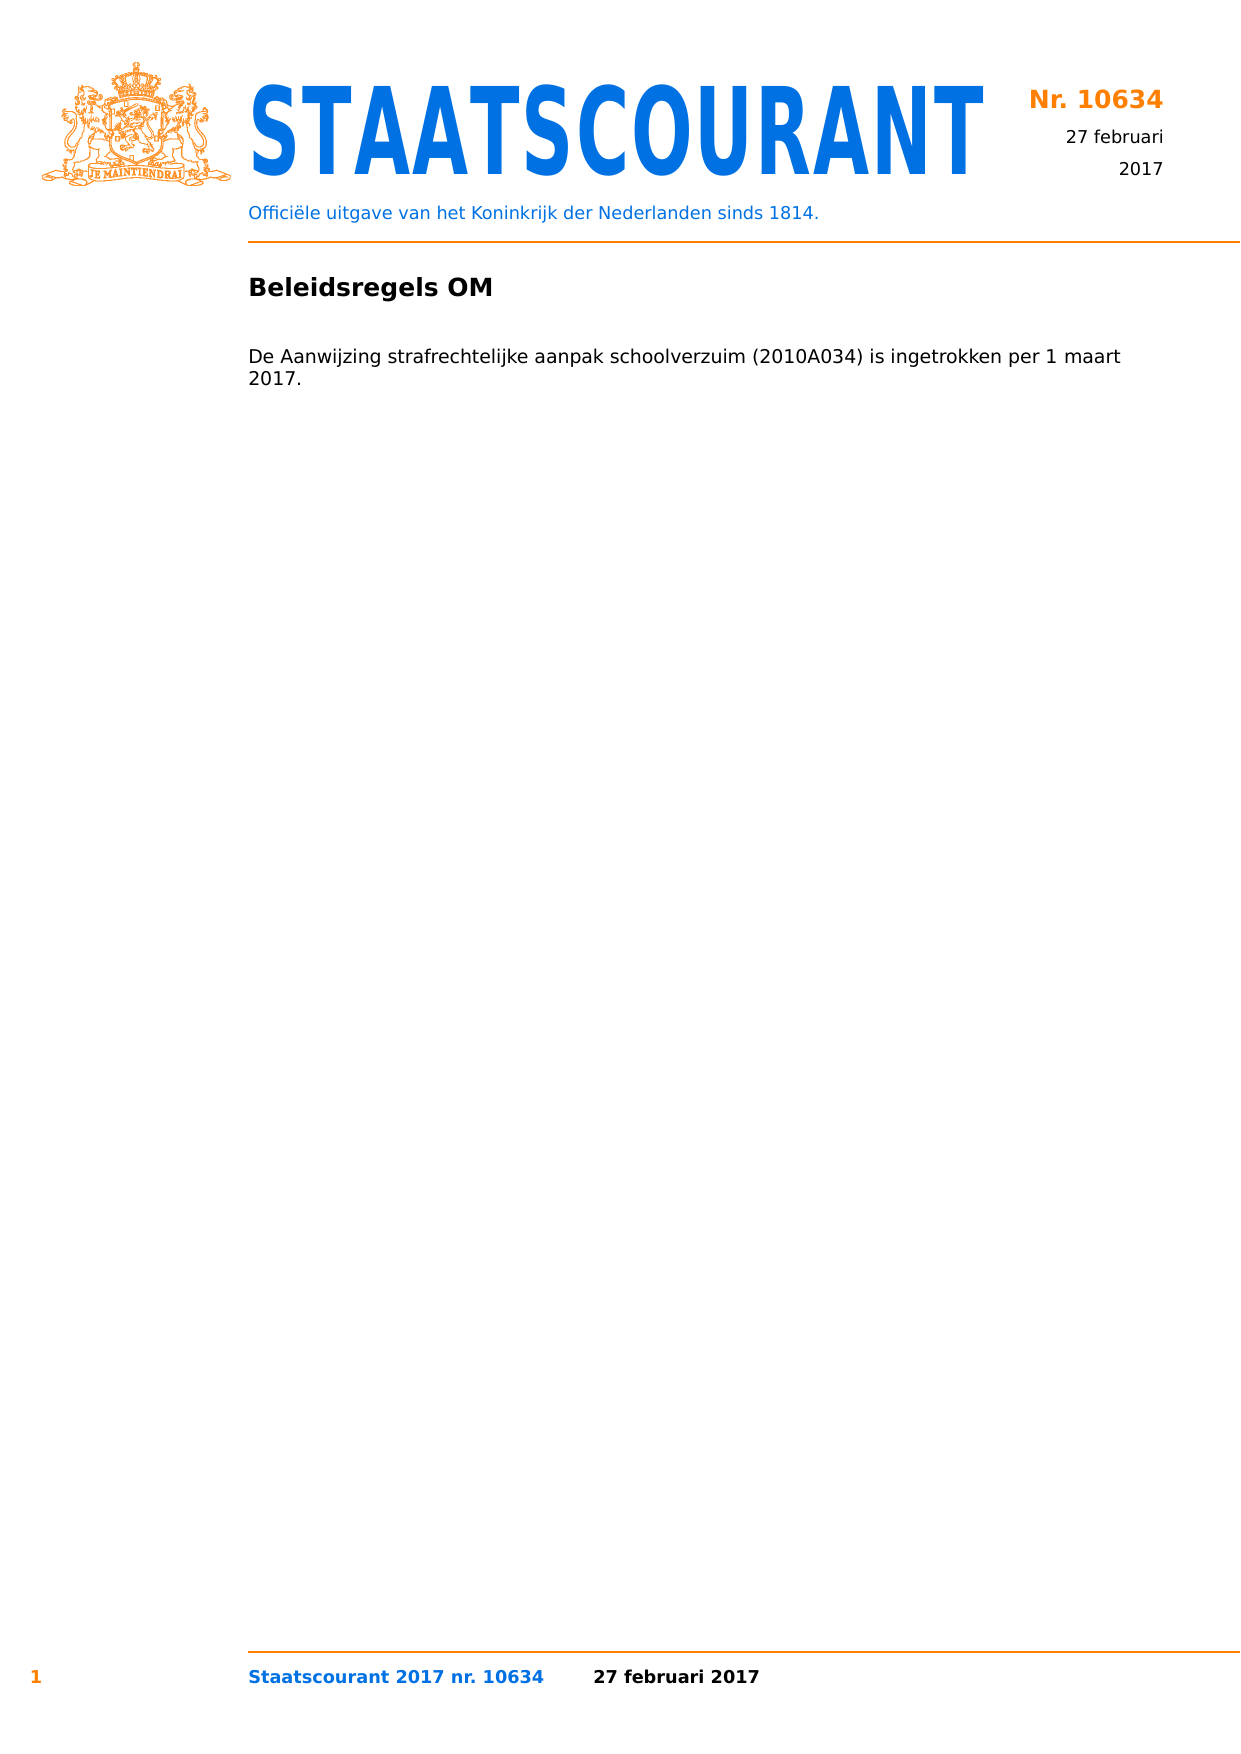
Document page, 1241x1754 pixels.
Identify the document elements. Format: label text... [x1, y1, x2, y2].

table_header STAATSCOURANT [248, 62, 998, 203]
table_cell Officiële uitgave van het Koninkrijk der Nederlanden sinds 1814. [248, 203, 1240, 241]
picture [41, 62, 231, 186]
table_cell 2017 [998, 153, 1240, 203]
table_header Nr. 10634 [998, 62, 1240, 121]
table_cell 27 februari [998, 121, 1240, 153]
text De Aanwijzing strafrechtelijke aanpak schoolverzuim (2010A034) is ingetrokken per 1 maart 2017. [248, 346, 1163, 390]
table_header [25, 62, 248, 241]
subtitle Beleidsregels OM [248, 273, 1163, 302]
